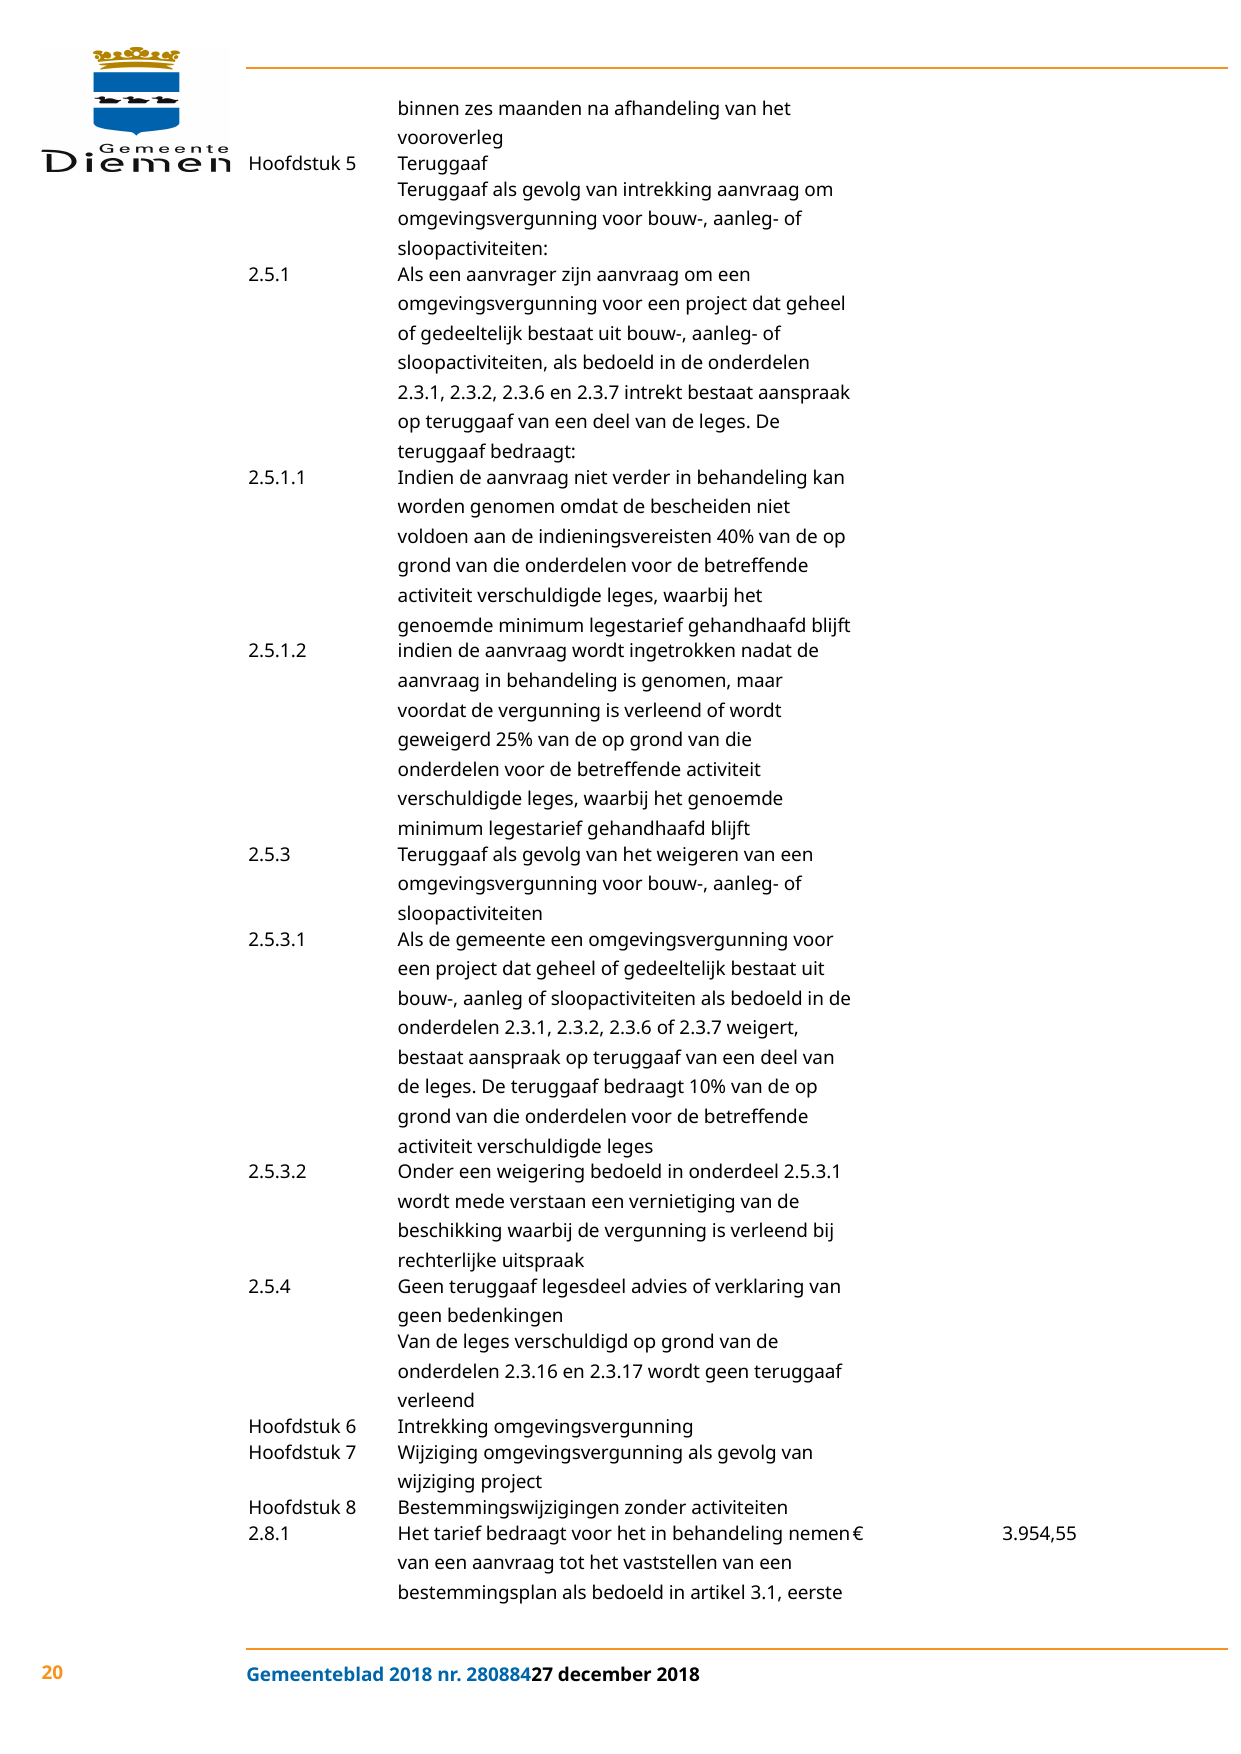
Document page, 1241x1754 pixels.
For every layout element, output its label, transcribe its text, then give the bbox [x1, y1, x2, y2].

table_cell ­ [1002, 841, 1152, 926]
table_cell ­ [248, 1328, 397, 1413]
table_cell Hoofdstuk 8 [248, 1494, 397, 1520]
table_cell 3.954,55 [1002, 1520, 1152, 1605]
table_cell Geen teruggaaf legesdeel advies of verklaring van geen bedenkingen [398, 1273, 852, 1328]
table_cell 2.5.3.1 [248, 926, 397, 1158]
table_cell ­ [1002, 1494, 1152, 1520]
table_cell ­ [1002, 95, 1152, 150]
table_cell ­ [1002, 1413, 1152, 1439]
table_cell ­ [853, 261, 1002, 464]
table_cell ­ [853, 150, 1002, 176]
table_cell Als een aanvrager zijn aanvraag om een omgevingsvergunning voor een project dat geheel of gedeeltelijk bestaat uit bouw-, aanleg- of sloopactiviteiten, als bedoeld in de onderdelen 2.3.1, 2.3.2, 2.3.6 en 2.3.7 intrekt bestaat aanspraak op teruggaaf van een deel van de leges. De teruggaaf bedraagt: [398, 261, 852, 464]
table_cell ­ [1002, 150, 1152, 176]
table_cell 2.5.3.2 [248, 1159, 397, 1273]
table_cell Bestemmingswijzigingen zonder activiteiten [398, 1494, 852, 1520]
table_cell Als de gemeente een omgevingsvergunning voor een project dat geheel of gedeeltelijk bestaat uit bouw-, aanleg of sloopactiviteiten als bedoeld in de onderdelen 2.3.1, 2.3.2, 2.3.6 of 2.3.7 weigert, bestaat aanspraak op teruggaaf van een deel van de leges. De teruggaaf bedraagt 10% van de op grond van die onderdelen voor de betreffende activiteit verschuldigde leges [398, 926, 852, 1158]
table_cell ­ [853, 95, 1002, 150]
table_cell Teruggaaf [398, 150, 852, 176]
table_cell ­ [1002, 638, 1152, 841]
table_cell ­ [853, 1439, 1002, 1494]
table_cell ­ [1002, 464, 1152, 638]
table_cell Wijziging omgevingsvergunning als gevolg van wijziging project [398, 1439, 852, 1494]
table_cell ­ [853, 1273, 1002, 1328]
table_cell Hoofdstuk 6 [248, 1413, 397, 1439]
table_cell ­ [853, 1413, 1002, 1439]
table_cell Teruggaaf als gevolg van intrekking aanvraag om omgevingsvergunning voor bouw-, aanleg- of sloopactiviteiten: [398, 176, 852, 261]
table_cell Indien de aanvraag niet verder in behandeling kan worden genomen omdat de bescheiden niet voldoen aan de indieningsvereisten 40% van de op grond van die onderdelen voor de betreffende activiteit verschuldigde leges, waarbij het genoemde minimum legestarief gehandhaafd blijft [398, 464, 852, 638]
table_cell ­ [1002, 926, 1152, 1158]
table_cell Onder een weigering bedoeld in onderdeel 2.5.3.1 wordt mede verstaan een vernietiging van de beschikking waarbij de vergunning is verleend bij rechterlijke uitspraak [398, 1159, 852, 1273]
table_cell ­ [248, 176, 397, 261]
table_cell ­ [853, 464, 1002, 638]
table_cell Hoofdstuk 5 [248, 150, 397, 176]
table_cell ­ [853, 1159, 1002, 1273]
table_cell Het tarief bedraagt voor het in behandeling nemen van een aanvraag tot het vaststellen van een bestemmingsplan als bedoeld in artikel 3.1, eerste [398, 1520, 852, 1605]
table_cell 2.5.3 [248, 841, 397, 926]
table_cell Intrekking omgevingsvergunning [398, 1413, 852, 1439]
table_cell ­ [1002, 1273, 1152, 1328]
table_cell Van de leges verschuldigd op grond van de onderdelen 2.3.16 en 2.3.17 wordt geen teruggaaf verleend [398, 1328, 852, 1413]
picture [41, 47, 231, 172]
table_cell Hoofdstuk 7 [248, 1439, 397, 1494]
table_cell ­ [1002, 261, 1152, 464]
table_cell € [853, 1520, 1002, 1605]
table_cell ­ [1002, 1159, 1152, 1273]
table_cell 2.5.1.1 [248, 464, 397, 638]
table_cell ­ [853, 926, 1002, 1158]
table_cell indien de aanvraag wordt ingetrokken nadat de aanvraag in behandeling is genomen, maar voordat de vergunning is verleend of wordt geweigerd 25% van de op grond van die onderdelen voor de betreffende activiteit verschuldigde leges, waarbij het genoemde minimum legestarief gehandhaafd blijft [398, 638, 852, 841]
table_cell 2.5.1 [248, 261, 397, 464]
table_cell ­ [853, 841, 1002, 926]
table_cell ­ [1002, 176, 1152, 261]
table_cell ­ [853, 176, 1002, 261]
table_cell ­ [1002, 1328, 1152, 1413]
table_cell 2.8.1 [248, 1520, 397, 1605]
table_cell ­ [1002, 1439, 1152, 1494]
table_cell Teruggaaf als gevolg van het weigeren van een omgevingsvergunning voor bouw-, aanleg- of sloopactiviteiten [398, 841, 852, 926]
table_cell ­ [853, 1328, 1002, 1413]
table_cell [248, 95, 397, 150]
table_cell ­ [853, 1494, 1002, 1520]
table_cell ­ [853, 638, 1002, 841]
table_cell binnen zes maanden na afhandeling van het vooroverleg [398, 95, 852, 150]
table_cell 2.5.1.2 [248, 638, 397, 841]
table_cell 2.5.4 [248, 1273, 397, 1328]
